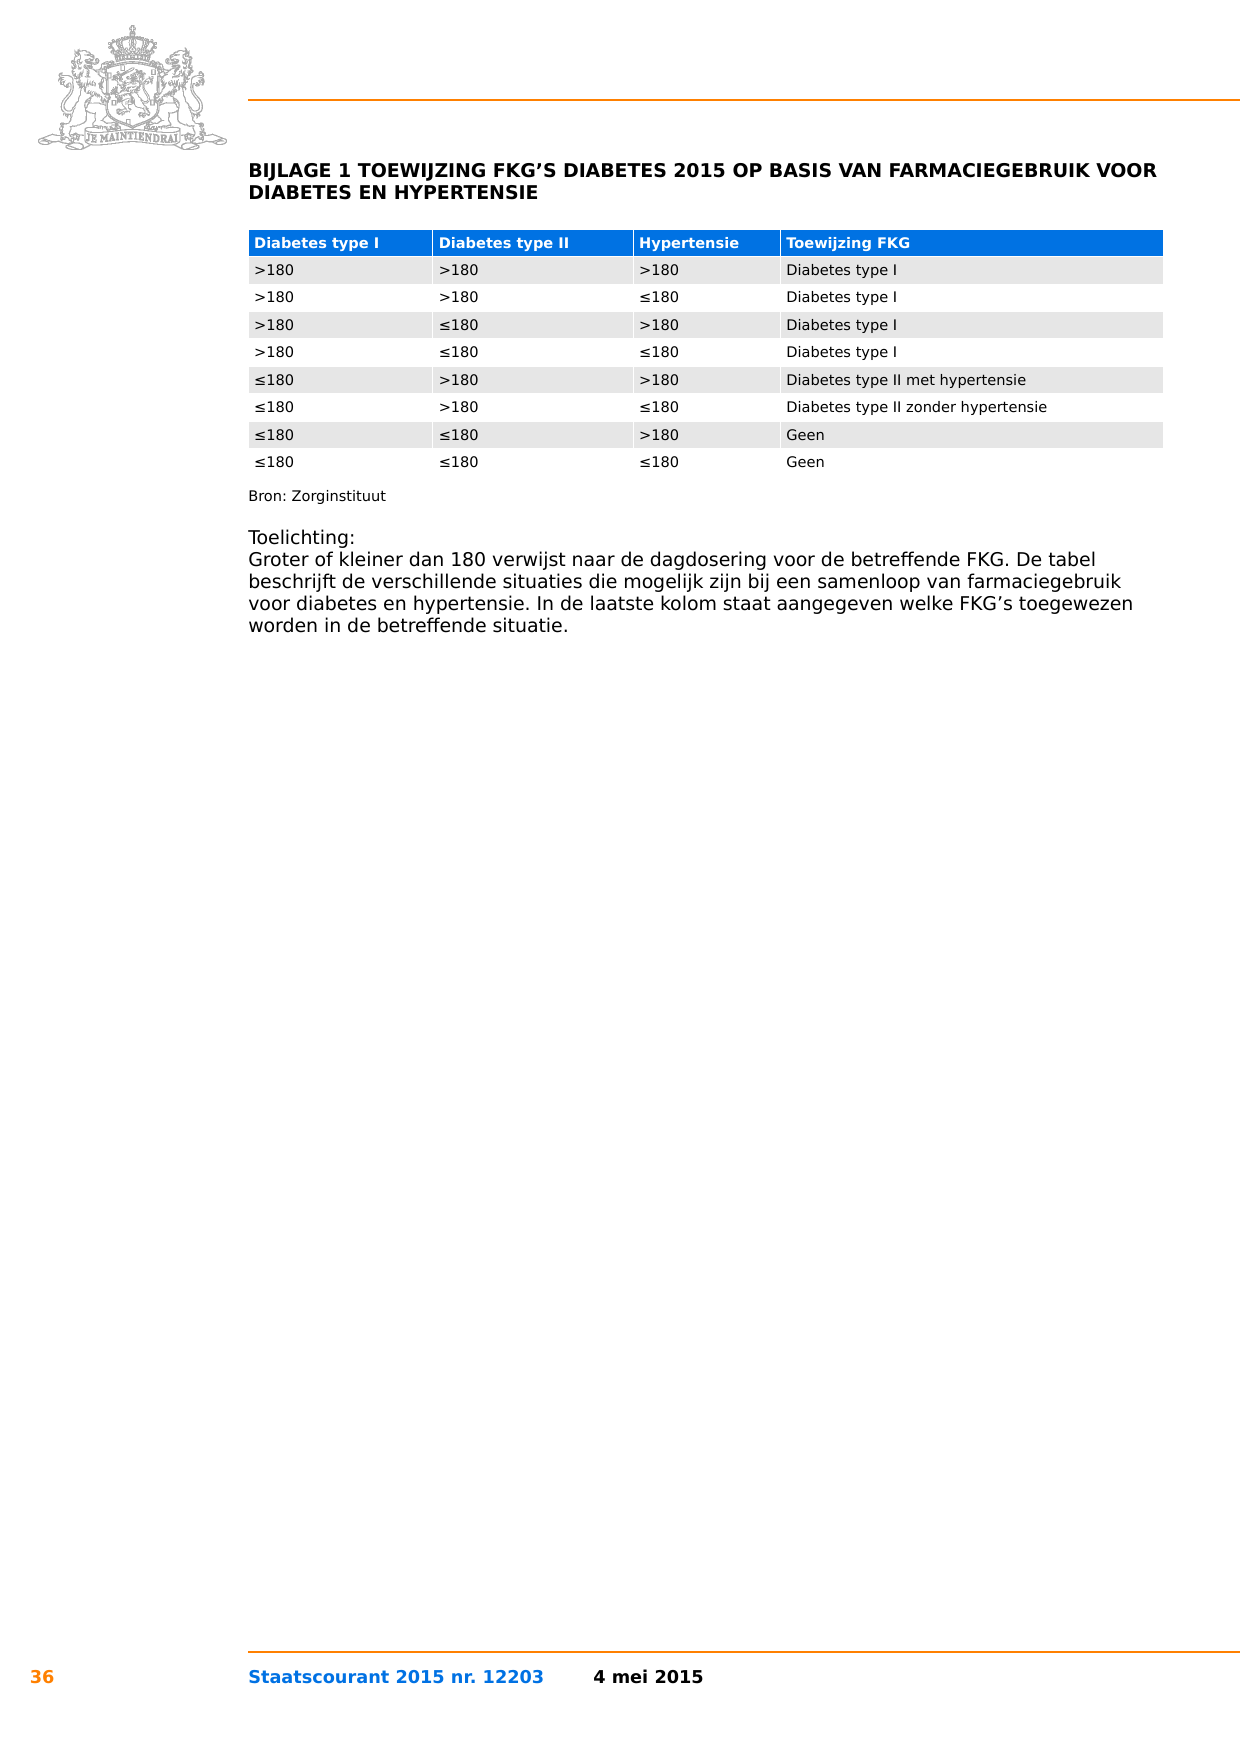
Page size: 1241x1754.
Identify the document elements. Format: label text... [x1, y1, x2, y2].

table_cell >180 [634, 367, 780, 393]
table_header Diabetes type II [433, 230, 633, 256]
table_cell Diabetes type I [781, 312, 1163, 338]
table_cell Bron: Zorginstituut [248, 476, 1163, 505]
table_cell >180 [433, 285, 633, 311]
table_cell >180 [433, 394, 633, 421]
table_cell ≤180 [249, 449, 432, 475]
table_cell ≤180 [433, 422, 633, 448]
table_cell >180 [433, 367, 633, 393]
table_cell ≤180 [249, 422, 432, 448]
table_cell Geen [781, 422, 1163, 448]
text Toelichting: [248, 527, 1163, 549]
table_cell ≤180 [249, 394, 432, 421]
table_cell ≤180 [634, 449, 780, 475]
subtitle BIJLAGE 1 TOEWIJZING FKG’S DIABETES 2015 OP BASIS VAN FARMACIEGEBRUIK VOOR DIABETES EN HYPERTENSIE [248, 160, 1163, 204]
table_cell ≤180 [249, 367, 432, 393]
table_cell >180 [433, 257, 633, 284]
table_header Toewijzing FKG [781, 230, 1163, 256]
picture [38, 25, 227, 150]
table_cell ≤180 [433, 312, 633, 338]
table_cell >180 [634, 257, 780, 284]
table_cell Diabetes type II met hypertensie [781, 367, 1163, 393]
table_cell Diabetes type I [781, 340, 1163, 366]
table_cell ≤180 [433, 449, 633, 475]
table_cell Diabetes type I [781, 257, 1163, 284]
table_cell ≤180 [433, 340, 633, 366]
table_cell >180 [249, 340, 432, 366]
table_cell >180 [634, 422, 780, 448]
table_cell >180 [249, 285, 432, 311]
table_header Hypertensie [634, 230, 780, 256]
table_header Diabetes type I [249, 230, 432, 256]
table_cell >180 [634, 312, 780, 338]
table_cell >180 [249, 257, 432, 284]
table_cell ≤180 [634, 285, 780, 311]
table_cell ≤180 [634, 340, 780, 366]
table_cell Diabetes type II zonder hypertensie [781, 394, 1163, 421]
table_cell Diabetes type I [781, 285, 1163, 311]
table_cell Geen [781, 449, 1163, 475]
table_cell >180 [249, 312, 432, 338]
table_cell ≤180 [634, 394, 780, 421]
text Groter of kleiner dan 180 verwijst naar de dagdosering voor de betreffende FKG. De tabel beschrijft de verschillende situaties die mogelijk zijn bij een samenloop van farmaciegebruik voor diabetes en hypertensie. In de laatste kolom staat aangegeven welke FKG’s toegewezen worden in de betreffende situatie. [248, 549, 1163, 637]
